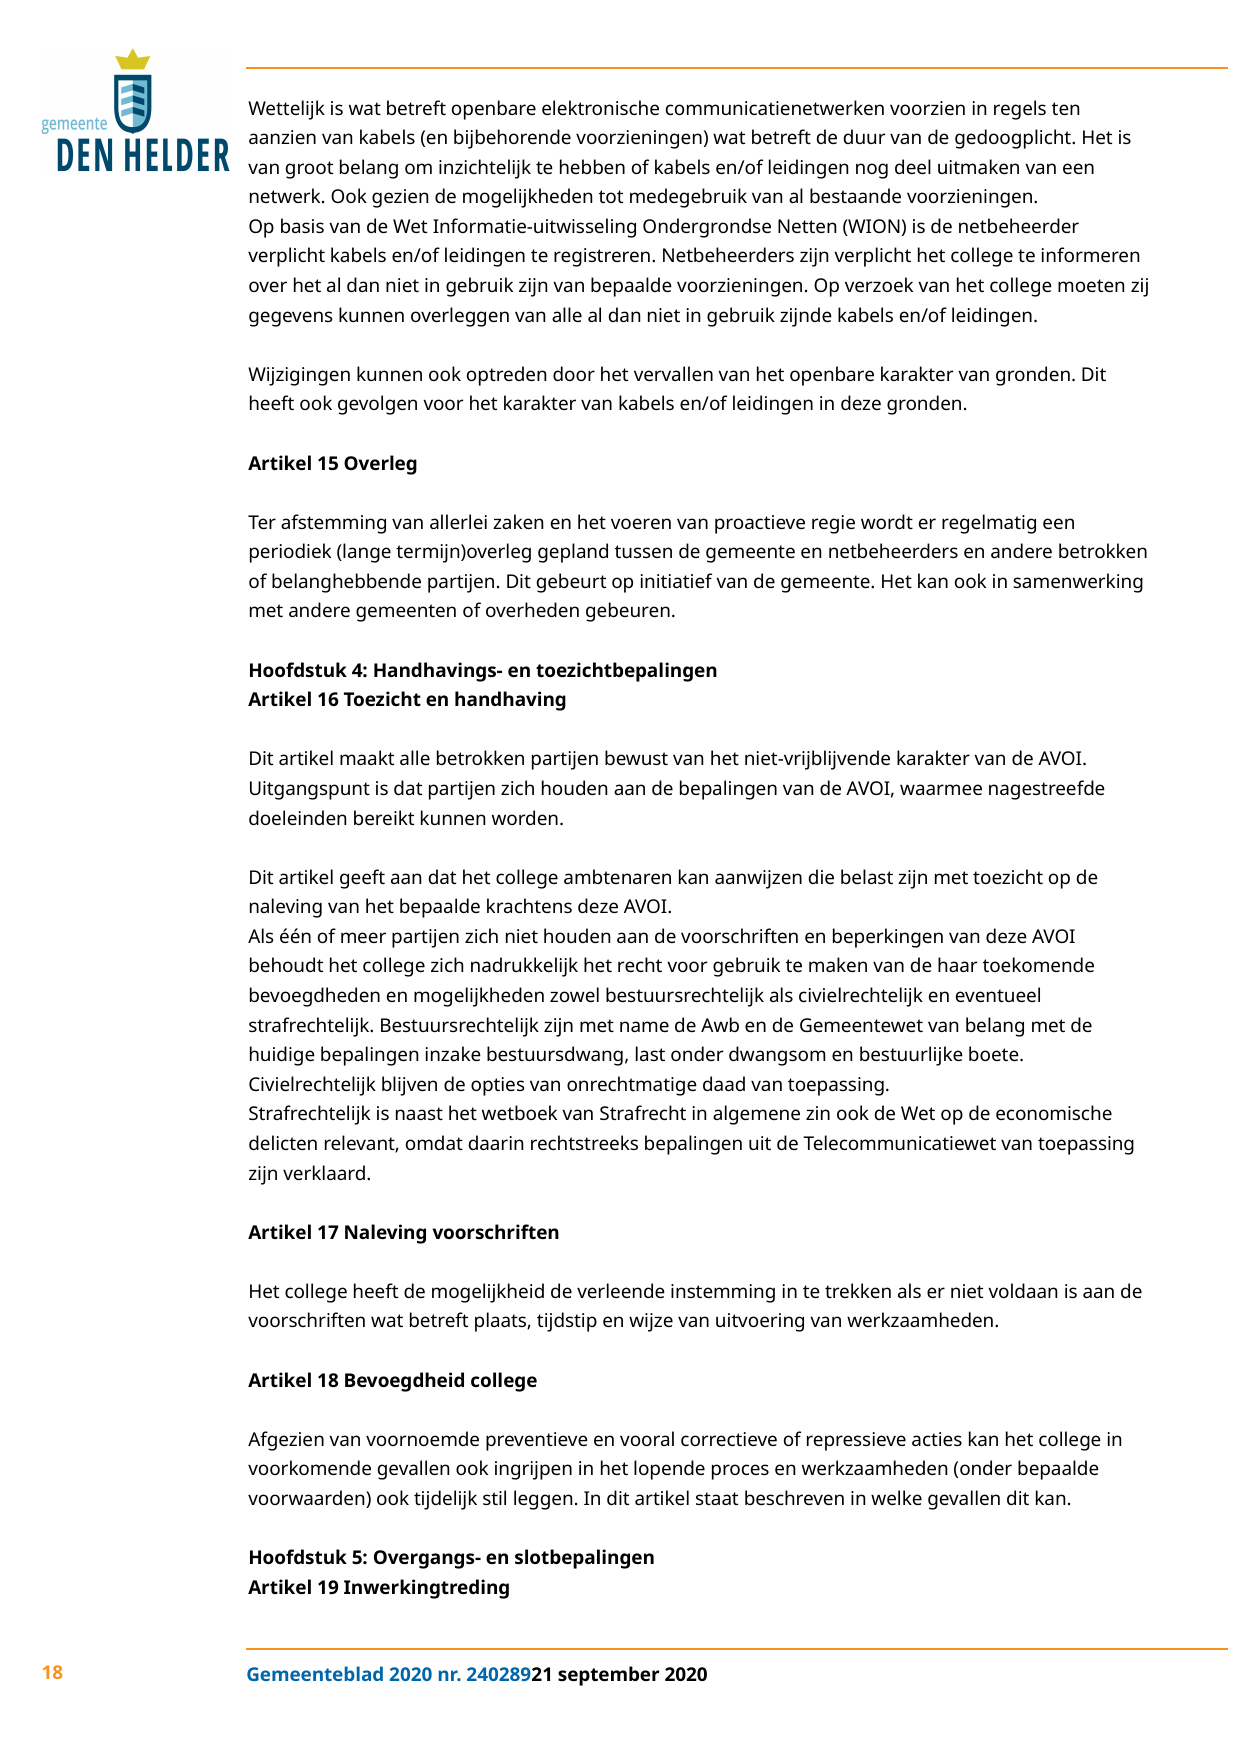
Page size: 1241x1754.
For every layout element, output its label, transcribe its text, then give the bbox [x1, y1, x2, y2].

text Artikel 18 Bevoegdheid college [248, 1367, 1152, 1393]
text Dit artikel maakt alle betrokken partijen bewust van het niet-vrijblijvende karakter van de AVOI. [248, 746, 1152, 771]
text Hoofdstuk 5: Overgangs- en slotbepalingen [248, 1544, 1152, 1570]
text Uitgangspunt is dat partijen zich houden aan de bepalingen van de AVOI, waarmee nagestreefde doeleinden bereikt kunnen worden. [248, 775, 1152, 831]
picture [41, 47, 231, 172]
picture [220, 160, 224, 172]
text Artikel 17 Naleving voorschriften [248, 1219, 1152, 1245]
picture [100, 154, 106, 172]
text Als één of meer partijen zich niet houden aan de voorschriften en beperkingen van deze AVOI behoudt het college zich nadrukkelijk het recht voor gebruik te maken van de haar toekomende bevoegdheden en mogelijkheden zowel bestuursrechtelijk als civielrechtelijk en eventueel strafrechtelijk. Bestuursrechtelijk zijn met name de Awb en de Gemeentewet van belang met de huidige bepalingen inzake bestuursdwang, last onder dwangsom en bestuurlijke boete. Civielrechtelijk blijven de opties van onrechtmatige daad van toepassing. [248, 923, 1152, 1097]
picture [63, 144, 68, 165]
text Hoofdstuk 4: Handhavings- en toezichtbepalingen [248, 657, 1152, 683]
text Ter afstemming van allerlei zaken en het voeren van proactieve regie wordt er regelmatig een periodiek (lange termijn)overleg gepland tussen de gemeente en netbeheerders en andere betrokken of belanghebbende partijen. Dit gebeurt op initiatief van de gemeente. Het kan ook in samenwerking met andere gemeenten of overheden gebeuren. [248, 509, 1152, 623]
text Artikel 15 Overleg [248, 450, 1152, 476]
text Artikel 19 Inwerkingtreding [248, 1574, 1152, 1600]
text Wettelijk is wat betreft openbare elektronische communicatienetwerken voorzien in regels ten aanzien van kabels (en bijbehorende voorzieningen) wat betreft de duur van de gedoogplicht. Het is van groot belang om inzichtelijk te hebben of kabels en/of leidingen nog deel uitmaken van een netwerk. Ook gezien de mogelijkheden tot medegebruik van al bestaande voorzieningen. [248, 95, 1152, 209]
text Afgezien van voornoemde preventieve en vooral correctieve of repressieve acties kan het college in voorkomende gevallen ook ingrijpen in het lopende proces en werkzaamheden (onder bepaalde voorwaarden) ook tijdelijk stil leggen. In dit artikel staat beschreven in welke gevallen dit kan. [248, 1426, 1152, 1511]
text Dit artikel geeft aan dat het college ambtenaren kan aanwijzen die belast zijn met toezicht op de naleving van het bepaalde krachtens deze AVOI. [248, 864, 1152, 919]
text Artikel 16 Toezicht en handhaving [248, 686, 1152, 712]
text Strafrechtelijk is naast het wetboek van Strafrecht in algemene zin ook de Wet op de economische delicten relevant, omdat daarin rechtstreeks bepalingen uit de Telecommunicatiewet van toepassing zijn verklaard. [248, 1101, 1152, 1186]
text Op basis van de Wet Informatie-uitwisseling Ondergrondse Netten (WION) is de netbeheerder verplicht kabels en/of leidingen te registreren. Netbeheerders zijn verplicht het college te informeren over het al dan niet in gebruik zijn van bepaalde voorzieningen. Op verzoek van het college moeten zij gegevens kunnen overleggen van alle al dan niet in gebruik zijnde kabels en/of leidingen. [248, 213, 1152, 328]
picture [182, 144, 187, 165]
text Het college heeft de mogelijkheid de verleende instemming in te trekken als er niet voldaan is aan de voorschriften wat betreft plaats, tijdstip en wijze van uitvoering van werkzaamheden. [248, 1278, 1152, 1333]
text Wijzigingen kunnen ook optreden door het vervallen van het openbare karakter van gronden. Dit heeft ook gevolgen voor het karakter van kabels en/of leidingen in deze gronden. [248, 361, 1152, 416]
picture [130, 157, 135, 172]
